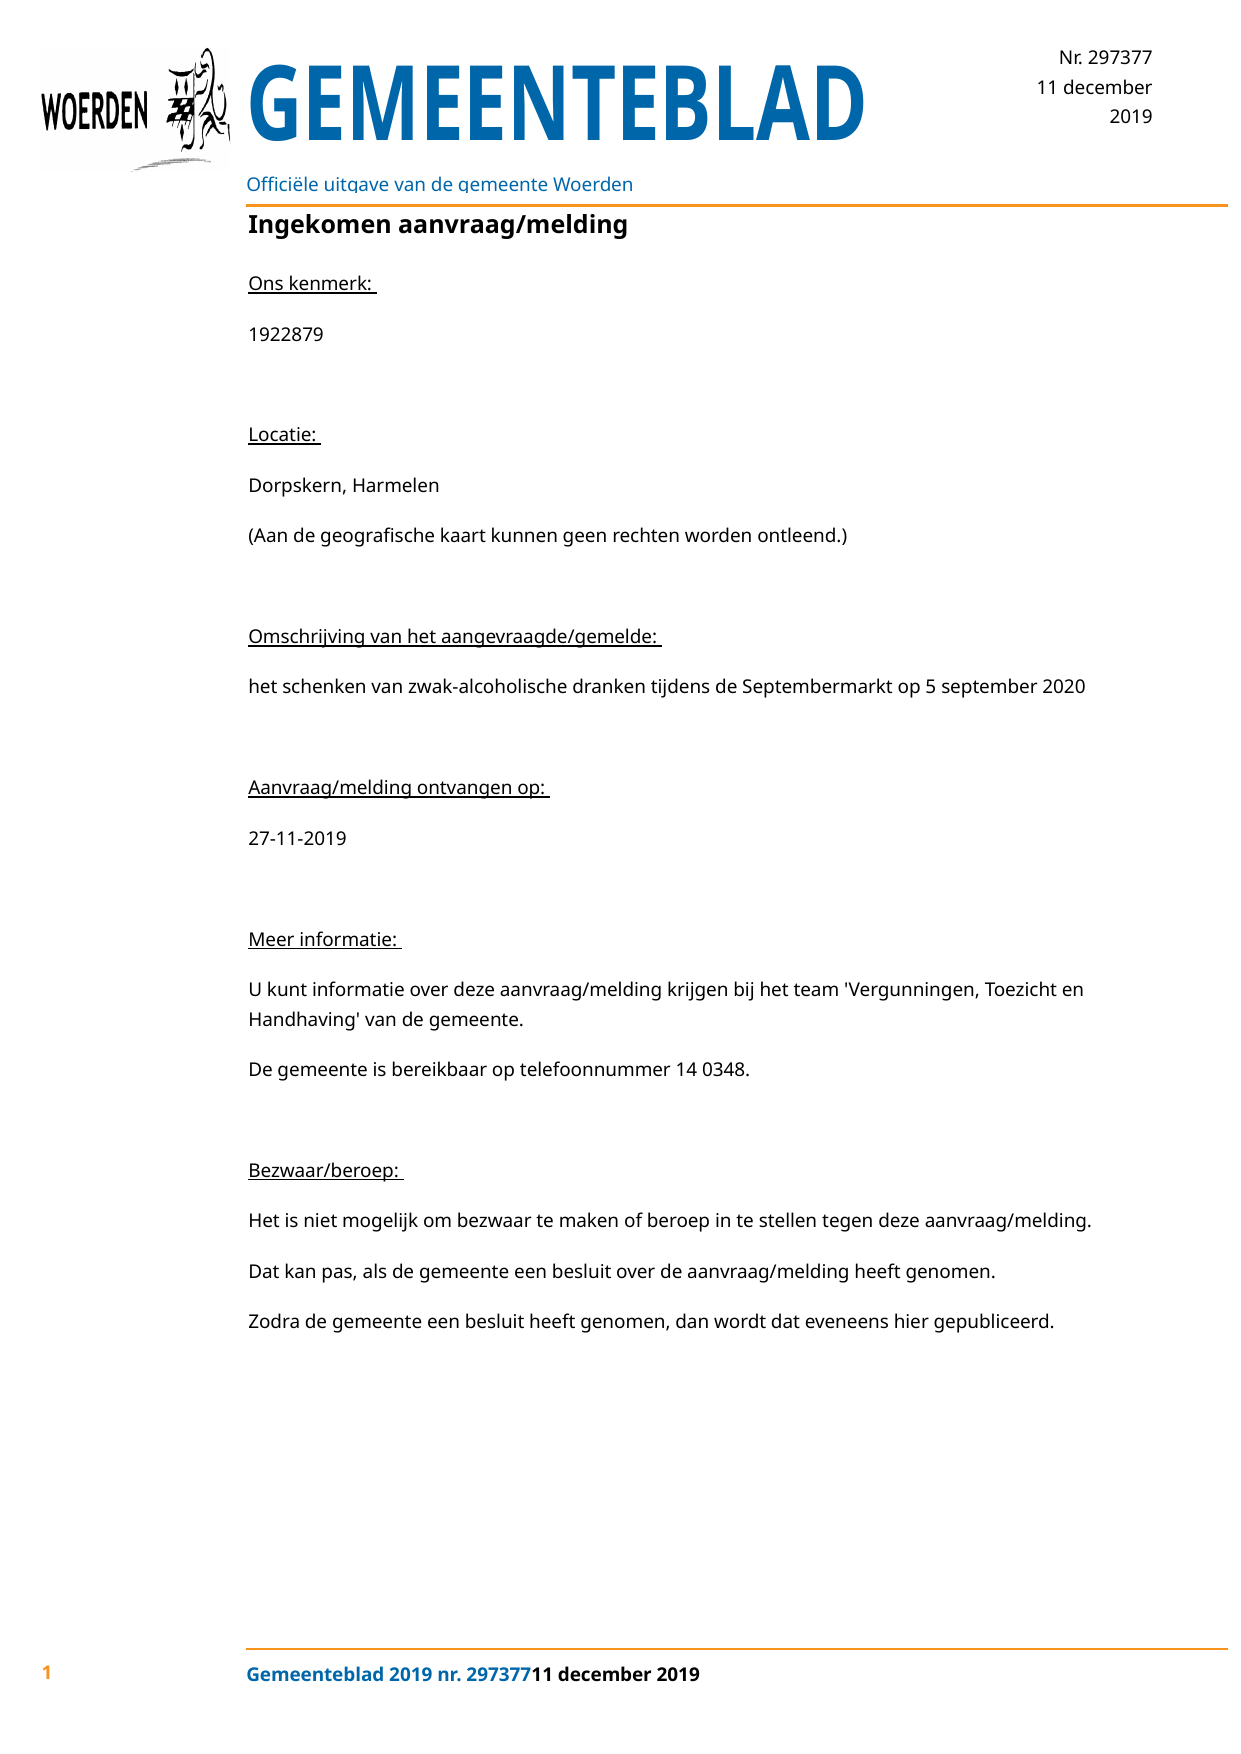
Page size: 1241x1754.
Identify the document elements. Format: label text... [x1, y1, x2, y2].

text Zodra de gemeente een besluit heeft genomen, dan wordt dat eveneens hier gepubliceerd. [248, 1308, 1152, 1334]
text 27-11-2019 [248, 825, 1152, 851]
text Ingekomen aanvraag/melding [248, 207, 1152, 241]
text Omschrijving van het aangevraagde/gemelde: [248, 623, 1152, 649]
text 1922879 [248, 321, 1152, 346]
text (Aan de geografische kaart kunnen geen rechten worden ontleend.) [248, 522, 1152, 548]
text Ons kenmerk: [248, 270, 1152, 296]
text Locatie: [248, 422, 1152, 447]
picture [41, 47, 231, 172]
text De gemeente is bereikbaar op telefoonnummer 14 0348. [248, 1056, 1152, 1082]
text U kunt informatie over deze aanvraag/melding krijgen bij het team 'Vergunningen, Toezicht en Handhaving' van de gemeente. [248, 976, 1152, 1031]
text Bezwaar/beroep: [248, 1157, 1152, 1183]
text Dorpskern, Harmelen [248, 472, 1152, 498]
text Meer informatie: [248, 926, 1152, 951]
text Aanvraag/melding ontvangen op: [248, 774, 1152, 800]
text Dat kan pas, als de gemeente een besluit over de aanvraag/melding heeft genomen. [248, 1258, 1152, 1283]
text Het is niet mogelijk om bezwaar te maken of beroep in te stellen tegen deze aanvraag/melding. [248, 1207, 1152, 1233]
text het schenken van zwak-alcoholische dranken tijdens de Septembermarkt op 5 september 2020 [248, 674, 1152, 699]
